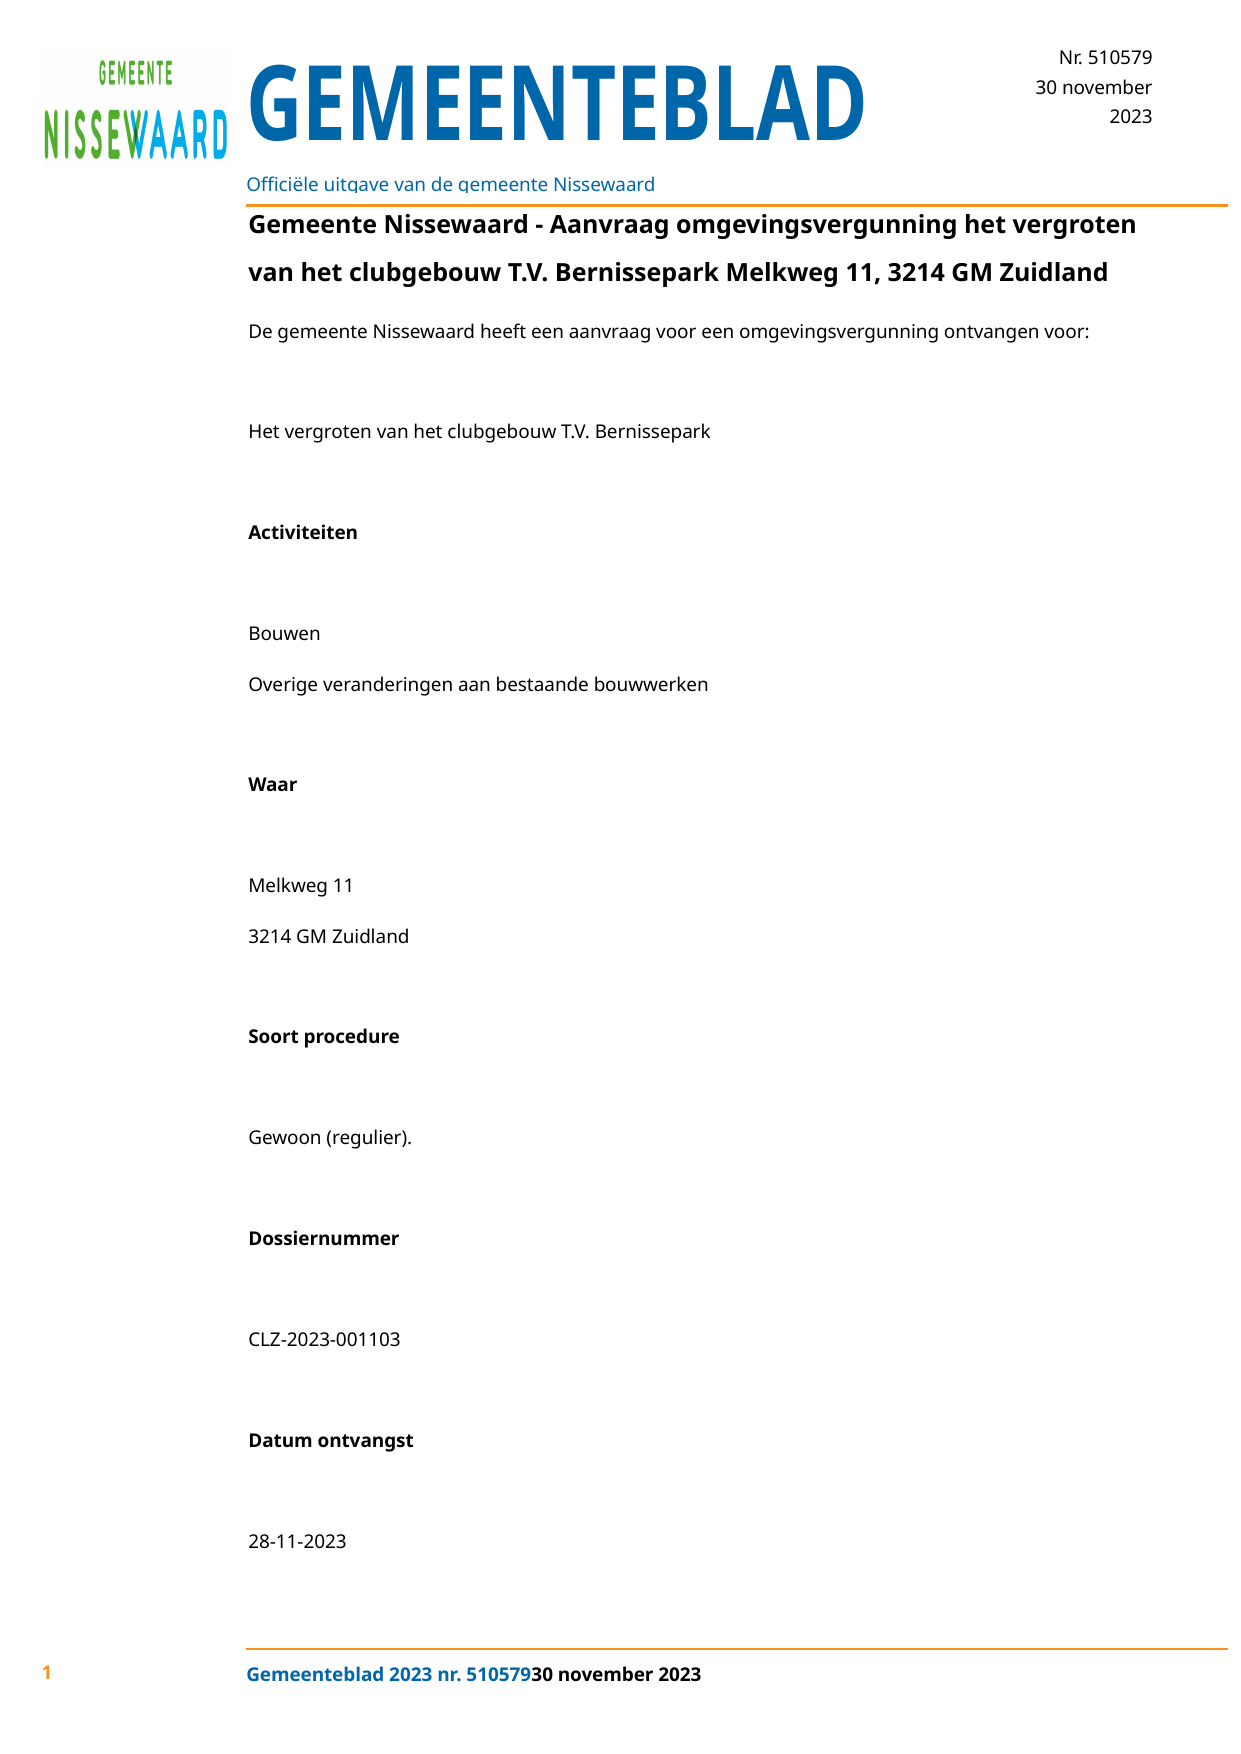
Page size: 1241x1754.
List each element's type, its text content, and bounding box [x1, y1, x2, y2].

text Overige veranderingen aan bestaande bouwwerken [248, 671, 1152, 697]
text Gewoon (regulier). [248, 1124, 1152, 1150]
text Soort procedure [248, 1024, 1152, 1049]
text Gemeente Nissewaard - Aanvraag omgevingsvergunning het vergroten van het clubgebouw T.V. Bernissepark Melkweg 11, 3214 GM Zuidland [248, 207, 1152, 288]
text Activiteiten [248, 519, 1152, 545]
text CLZ-2023-001103 [248, 1326, 1152, 1352]
text 28-11-2023 [248, 1528, 1152, 1554]
text 3214 GM Zuidland [248, 923, 1152, 949]
text De gemeente Nissewaard heeft een aanvraag voor een omgevingsvergunning ontvangen voor: [248, 318, 1152, 344]
text Dossiernummer [248, 1225, 1152, 1251]
text Waar [248, 772, 1152, 797]
text Melkweg 11 [248, 872, 1152, 898]
picture [41, 47, 231, 172]
text Het vergroten van het clubgebouw T.V. Bernissepark [248, 419, 1152, 444]
text Bouwen [248, 620, 1152, 646]
text Datum ontvangst [248, 1427, 1152, 1453]
